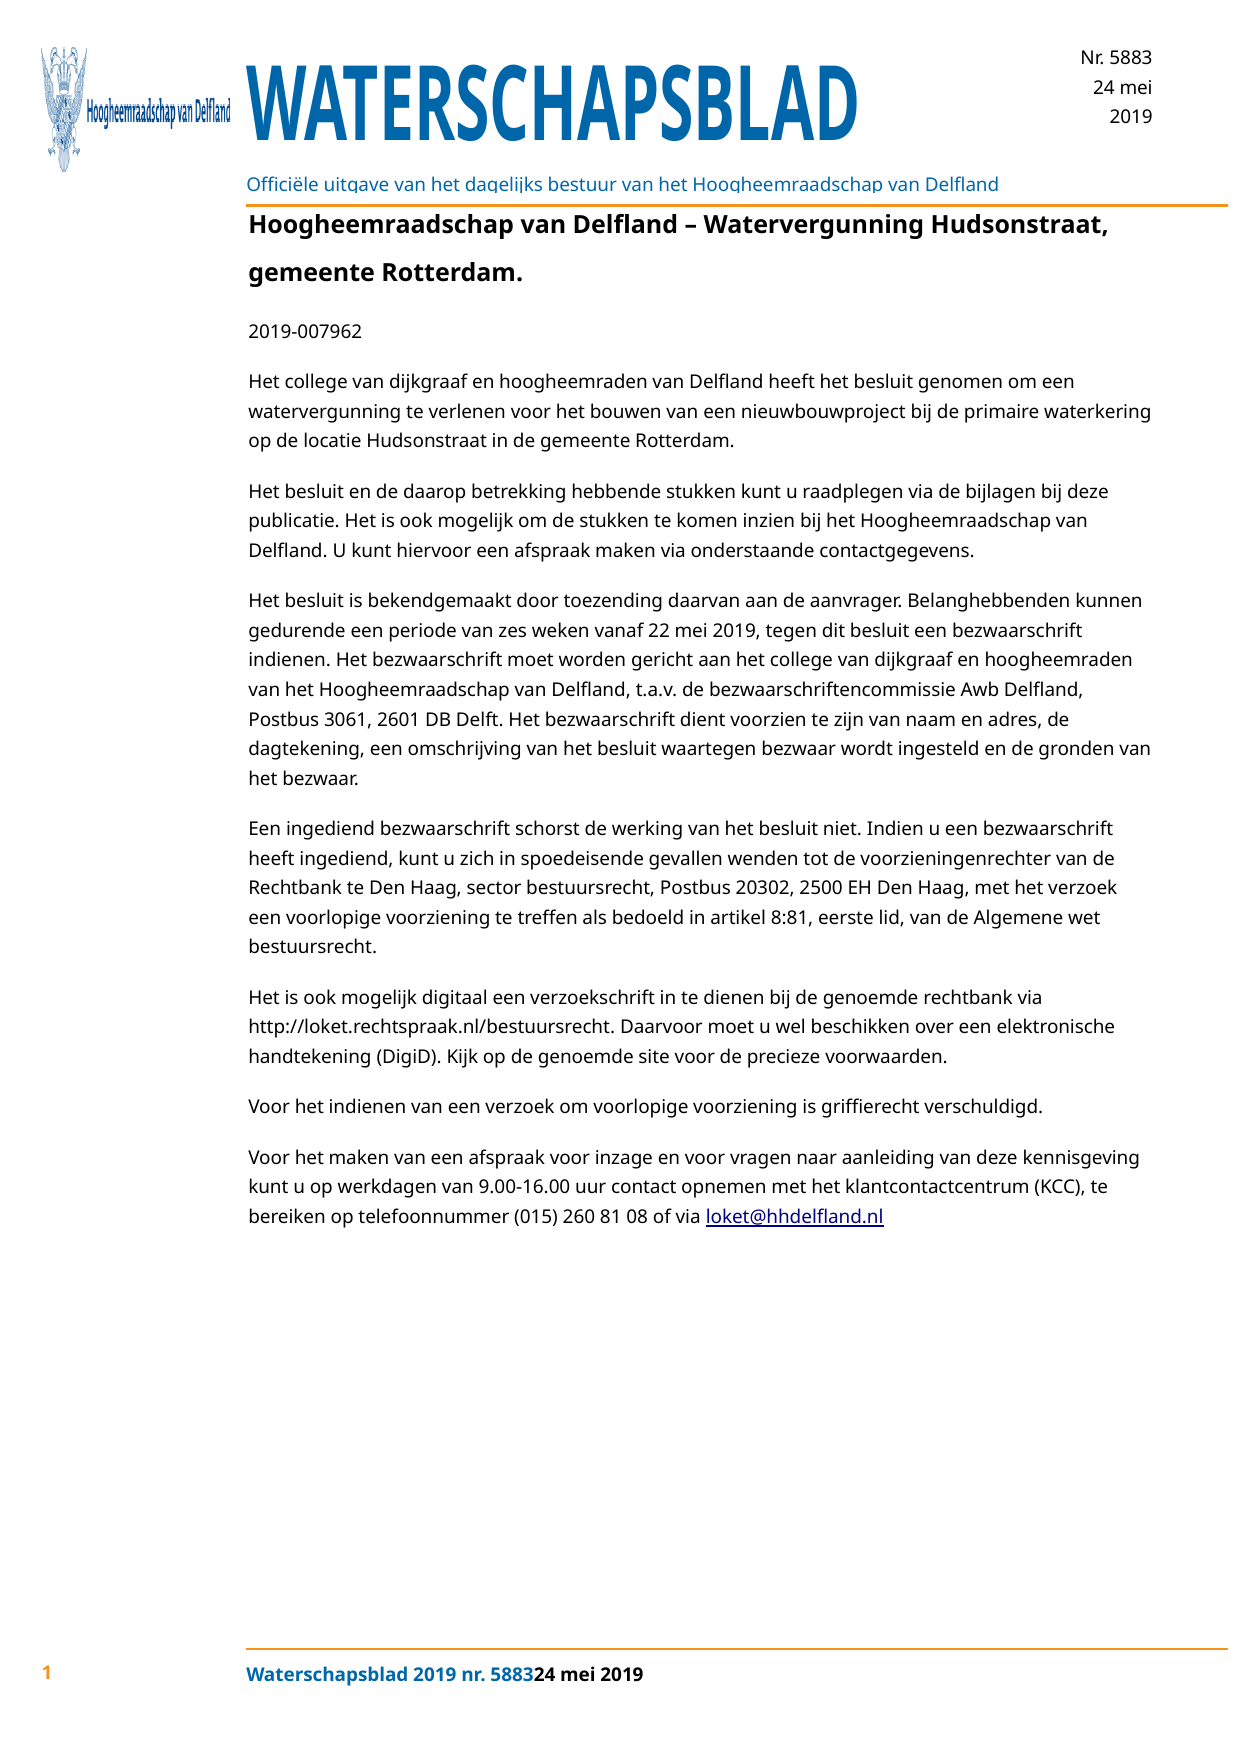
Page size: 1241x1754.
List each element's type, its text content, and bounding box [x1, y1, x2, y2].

text Voor het maken van een afspraak voor inzage en voor vragen naar aanleiding van deze kennisgeving kunt u op werkdagen van 9.00-16.00 uur contact opnemen met het klantcontactcentrum (KCC), te bereiken op telefoonnummer (015) 260 81 08 of via loket@hhdelfland.nl [248, 1144, 1152, 1229]
picture [41, 47, 231, 172]
text Een ingediend bezwaarschrift schorst de werking van het besluit niet. Indien u een bezwaarschrift heeft ingediend, kunt u zich in spoedeisende gevallen wenden tot de voorzieningenrechter van de Rechtbank te Den Haag, sector bestuursrecht, Postbus 20302, 2500 EH Den Haag, met het verzoek een voorlopige voorziening te treffen als bedoeld in artikel 8:81, eerste lid, van de Algemene wet bestuursrecht. [248, 815, 1152, 959]
text Het college van dijkgraaf en hoogheemraden van Delfland heeft het besluit genomen om een watervergunning te verlenen voor het bouwen van een nieuwbouwproject bij de primaire waterkering op de locatie Hudsonstraat in de gemeente Rotterdam. [248, 368, 1152, 453]
text Voor het indienen van een verzoek om voorlopige voorziening is griffierecht verschuldigd. [248, 1094, 1152, 1119]
text 2019-007962 [248, 318, 1152, 344]
text Het besluit en de daarop betrekking hebbende stukken kunt u raadplegen via de bijlagen bij deze publicatie. Het is ook mogelijk om de stukken te komen inzien bij het Hoogheemraadschap van Delfland. U kunt hiervoor een afspraak maken via onderstaande contactgegevens. [248, 478, 1152, 563]
text Het besluit is bekendgemaakt door toezending daarvan aan de aanvrager. Belanghebbenden kunnen gedurende een periode van zes weken vanaf 22 mei 2019, tegen dit besluit een bezwaarschrift indienen. Het bezwaarschrift moet worden gericht aan het college van dijkgraaf en hoogheemraden van het Hoogheemraadschap van Delfland, t.a.v. de bezwaarschriftencommissie Awb Delfland, Postbus 3061, 2601 DB Delft. Het bezwaarschrift dient voorzien te zijn van naam en adres, de dagtekening, een omschrijving van het besluit waartegen bezwaar wordt ingesteld en de gronden van het bezwaar. [248, 587, 1152, 791]
text Het is ook mogelijk digitaal een verzoekschrift in te dienen bij de genoemde rechtbank via http://loket.rechtspraak.nl/bestuursrecht. Daarvoor moet u wel beschikken over een elektronische handtekening (DigiD). Kijk op de genoemde site voor de precieze voorwaarden. [248, 984, 1152, 1069]
text Hoogheemraadschap van Delfland – Watervergunning Hudsonstraat, gemeente Rotterdam. [248, 207, 1152, 288]
